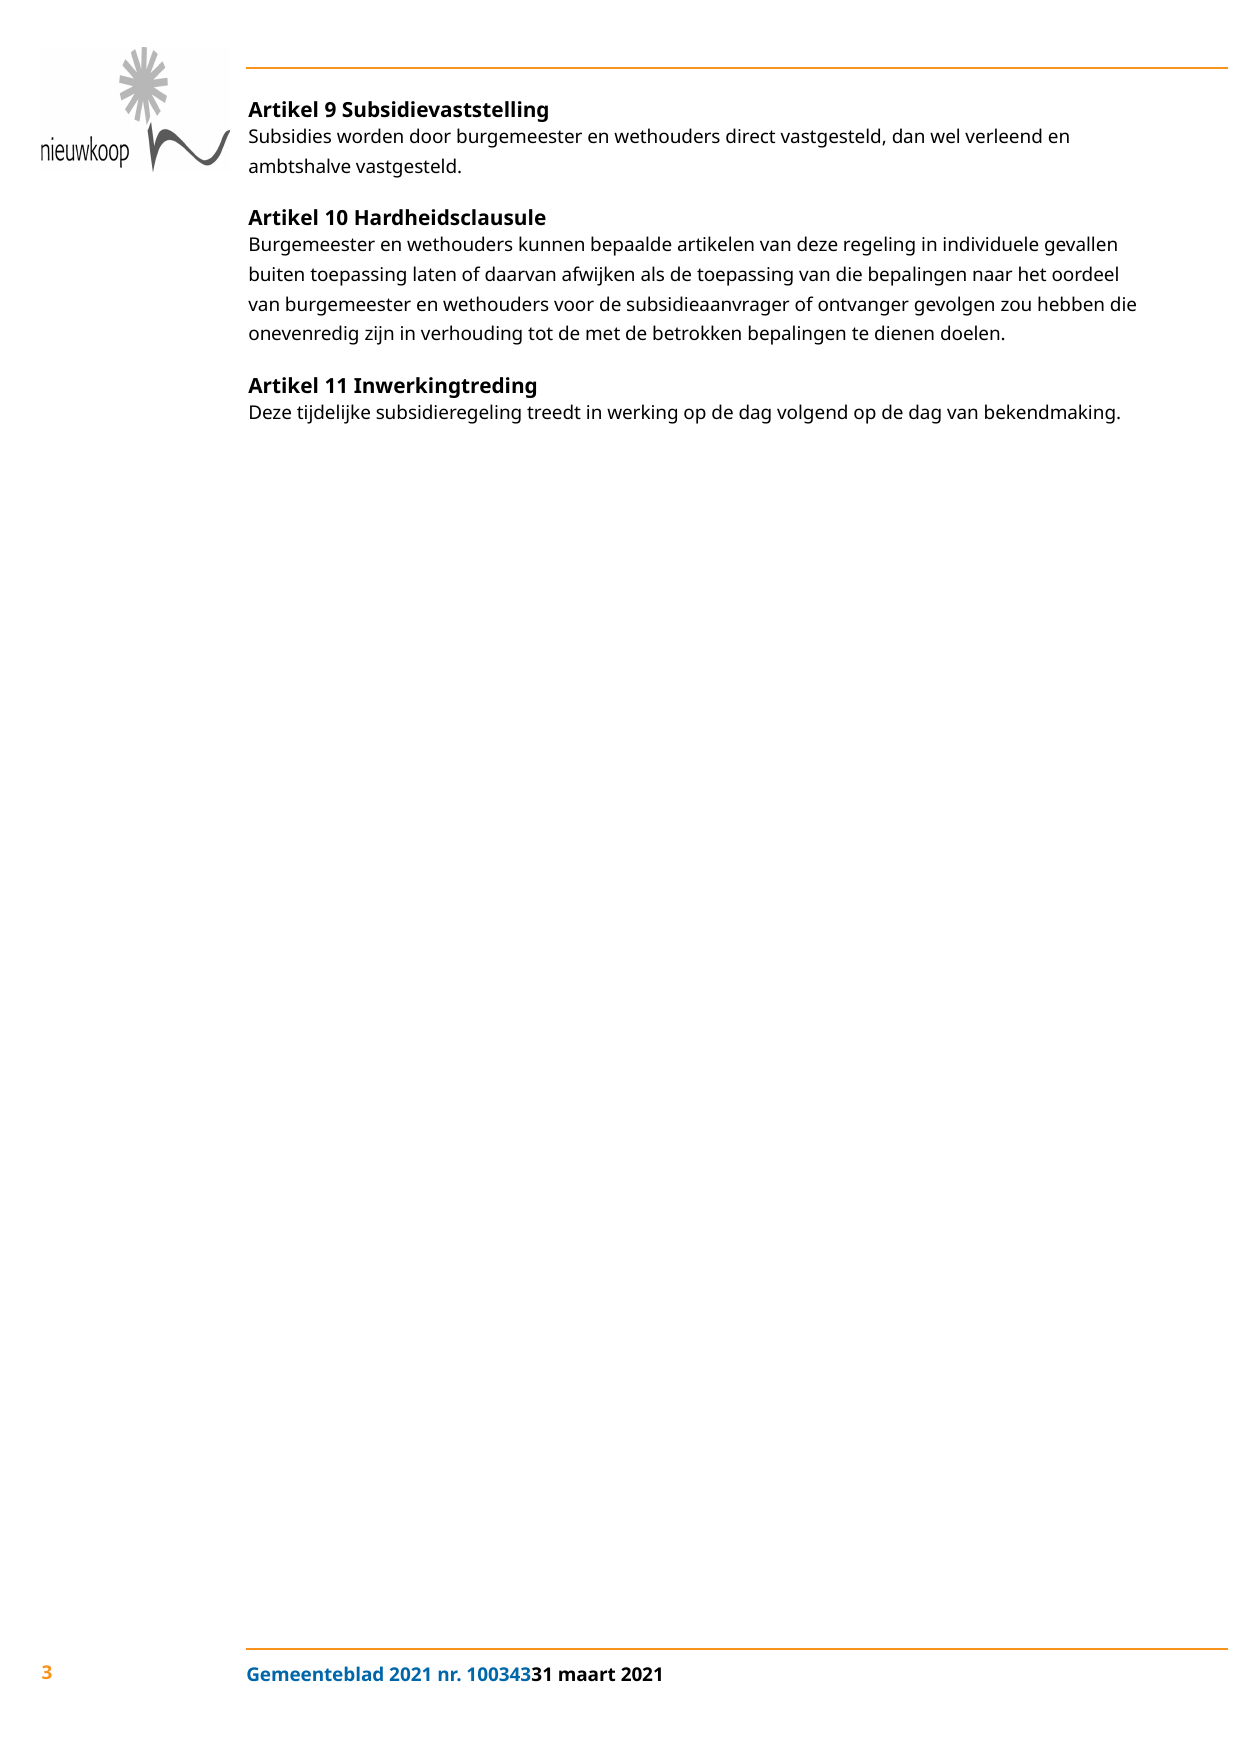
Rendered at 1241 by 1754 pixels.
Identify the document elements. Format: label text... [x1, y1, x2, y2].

text Artikel 9 Subsidievaststelling [248, 95, 1152, 123]
text Subsidies worden door burgemeester en wethouders direct vastgesteld, dan wel verleend en ambtshalve vastgesteld. [248, 123, 1152, 178]
text Burgemeester en wethouders kunnen bepaalde artikelen van deze regeling in individuele gevallen buiten toepassing laten of daarvan afwijken als de toepassing van die bepalingen naar het oordeel van burgemeester en wethouders voor de subsidieaanvrager of ontvanger gevolgen zou hebben die onevenredig zijn in verhouding tot de met de betrokken bepalingen te dienen doelen. [248, 232, 1152, 346]
picture [41, 47, 231, 172]
text Deze tijdelijke subsidieregeling treedt in werking op de dag volgend op de dag van bekendmaking. [248, 399, 1152, 425]
text Artikel 10 Hardheidsclausule [248, 203, 1152, 232]
text Artikel 11 Inwerkingtreding [248, 371, 1152, 399]
